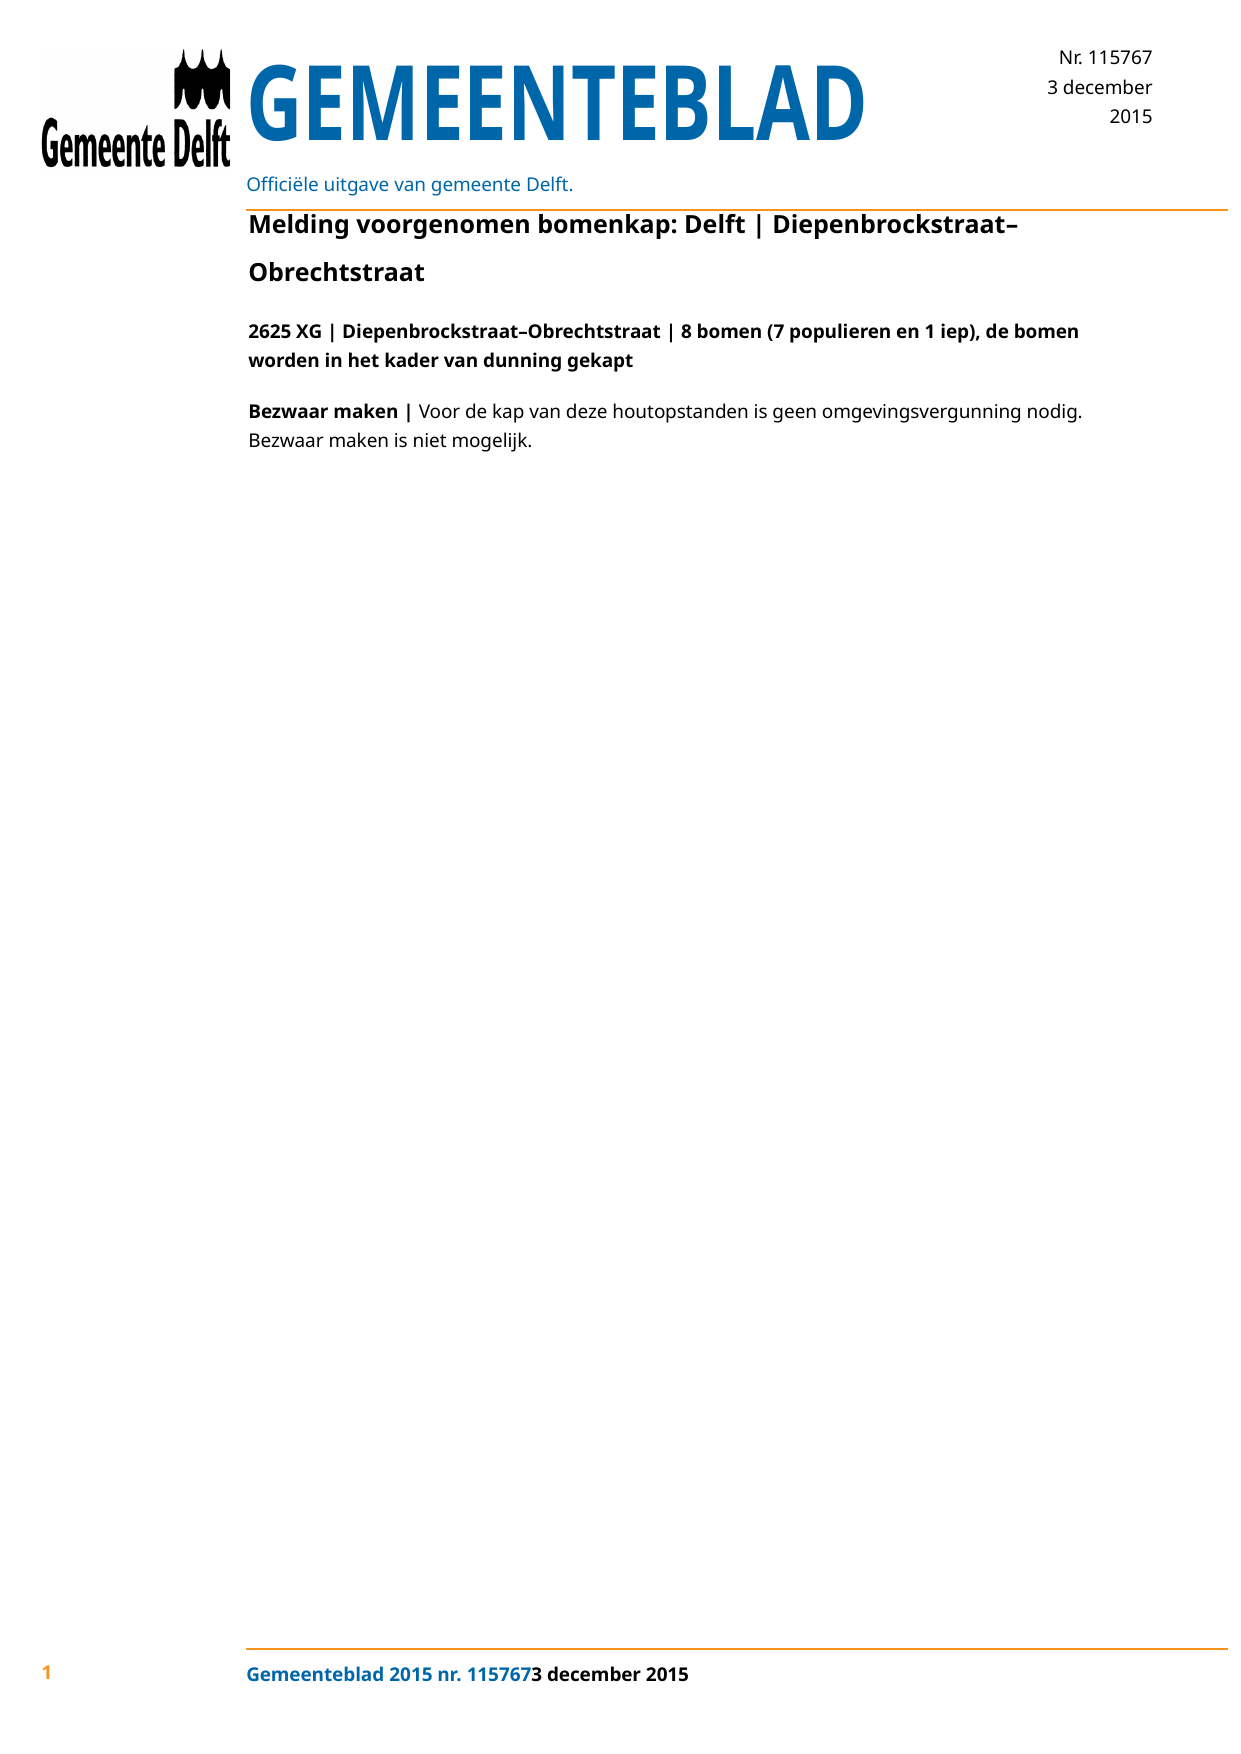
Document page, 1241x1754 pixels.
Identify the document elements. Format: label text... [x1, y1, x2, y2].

text Melding voorgenomen bomenkap: Delft | Diepenbrockstraat–Obrechtstraat [248, 211, 1152, 288]
text Bezwaar maken | Voor de kap van deze houtopstanden is geen omgevingsvergunning nodig. Bezwaar maken is niet mogelijk. [248, 398, 1152, 453]
picture [41, 47, 231, 172]
text 2625 XG | Diepenbrockstraat–Obrechtstraat | 8 bomen (7 populieren en 1 iep), de bomen worden in het kader van dunning gekapt [248, 318, 1152, 373]
